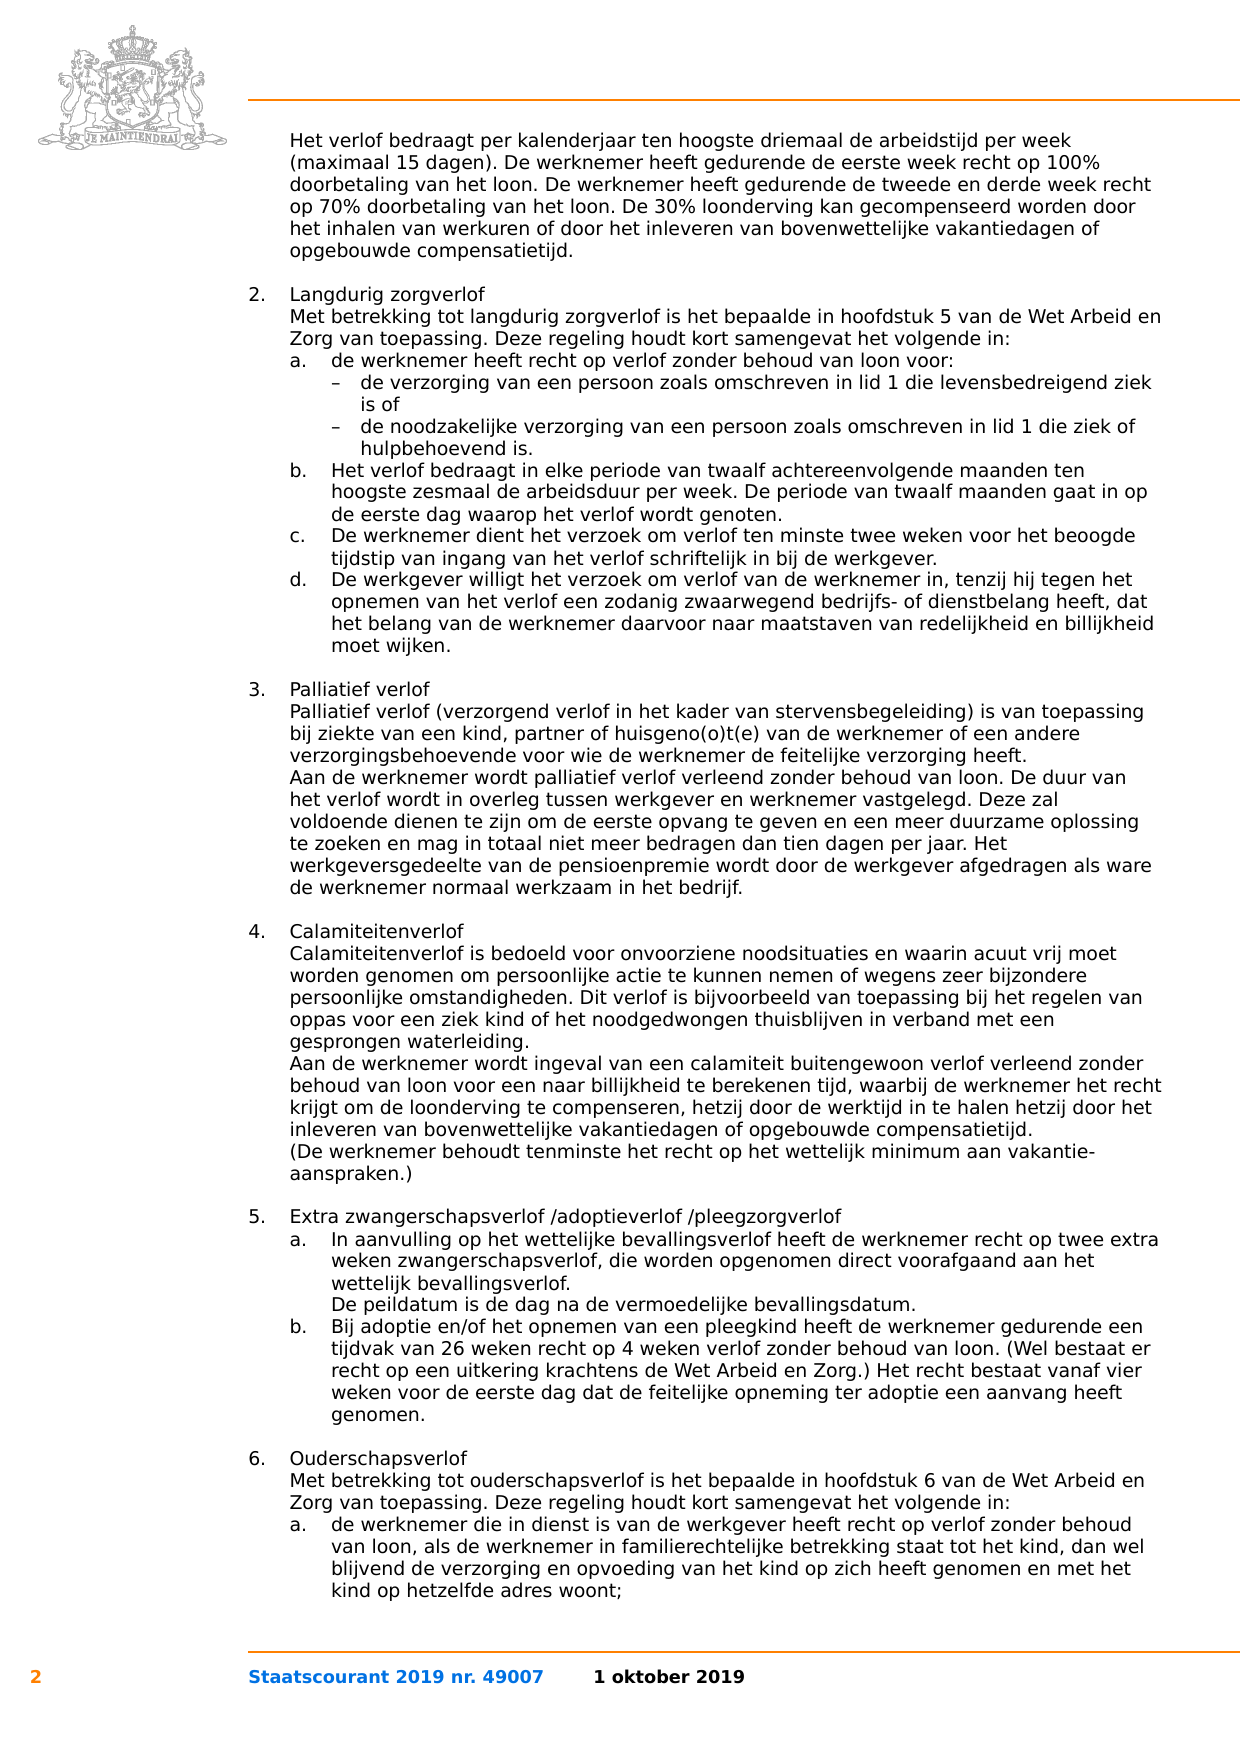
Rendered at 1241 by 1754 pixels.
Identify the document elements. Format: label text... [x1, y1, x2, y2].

text 5. Extra zwangerschapsverlof /adoptieverlof /pleegzorgverlof [248, 1206, 1163, 1228]
text Met betrekking tot ouderschapsverlof is het bepaalde in hoofdstuk 6 van de Wet Arbeid en Zorg van toepassing. Deze regeling houdt kort samengevat het volgende in: [289, 1470, 1163, 1514]
text 6. Ouderschapsverlof [248, 1448, 1163, 1470]
text a. de werknemer die in dienst is van de werkgever heeft recht op verlof zonder behoud van loon, als de werknemer in familierechtelijke betrekking staat tot het kind, dan wel blijvend de verzorging en opvoeding van het kind op zich heeft genomen en met het kind op hetzelfde adres woont; [289, 1514, 1163, 1602]
text a. de werknemer heeft recht op verlof zonder behoud van loon voor: [289, 349, 1163, 372]
text 3. Palliatief verlof [248, 679, 1163, 701]
text Palliatief verlof (verzorgend verlof in het kader van stervensbegeleiding) is van toepassing bij ziekte van een kind, partner of huisgeno(o)t(e) van de werknemer of een andere verzorgingsbehoevende voor wie de werknemer de feitelijke verzorging heeft. [289, 701, 1163, 767]
text Calamiteitenverlof is bedoeld voor onvoorziene noodsituaties en waarin acuut vrij moet worden genomen om persoonlijke actie te kunnen nemen of wegens zeer bijzondere persoonlijke omstandigheden. Dit verlof is bijvoorbeeld van toepassing bij het regelen van oppas voor een ziek kind of het noodgedwongen thuisblijven in verband met een gesprongen waterleiding. [289, 943, 1163, 1053]
text b. Bij adoptie en/of het opnemen van een pleegkind heeft de werknemer gedurende een tijdvak van 26 weken recht op 4 weken verlof zonder behoud van loon. (Wel bestaat er recht op een uitkering krachtens de Wet Arbeid en Zorg.) Het recht bestaat vanaf vier weken voor de eerste dag dat de feitelijke opneming ter adoptie een aanvang heeft genomen. [289, 1316, 1163, 1426]
text Met betrekking tot langdurig zorgverlof is het bepaalde in hoofdstuk 5 van de Wet Arbeid en Zorg van toepassing. Deze regeling houdt kort samengevat het volgende in: [289, 306, 1163, 349]
text 4. Calamiteitenverlof [248, 921, 1163, 943]
text a. In aanvulling op het wettelijke bevallingsverlof heeft de werknemer recht op twee extra weken zwangerschapsverlof, die worden opgenomen direct voorafgaand aan het wettelijk bevallingsverlof. [289, 1228, 1163, 1294]
picture [38, 25, 227, 150]
text b. Het verlof bedraagt in elke periode van twaalf achtereenvolgende maanden ten hoogste zesmaal de arbeidsduur per week. De periode van twaalf maanden gaat in op de eerste dag waarop het verlof wordt genoten. [289, 459, 1163, 525]
text Het verlof bedraagt per kalenderjaar ten hoogste driemaal de arbeidstijd per week (maximaal 15 dagen). De werknemer heeft gedurende de eerste week recht op 100% doorbetaling van het loon. De werknemer heeft gedurende de tweede en derde week recht op 70% doorbetaling van het loon. De 30% loonderving kan gecompenseerd worden door het inhalen van werkuren of door het inleveren van bovenwettelijke vakantiedagen of opgebouwde compensatietijd. [289, 130, 1163, 262]
text (De werknemer behoudt tenminste het recht op het wettelijk minimum aan vakantie-aanspraken.) [289, 1141, 1163, 1184]
text c. De werknemer dient het verzoek om verlof ten minste twee weken voor het beoogde tijdstip van ingang van het verlof schriftelijk in bij de werkgever. [289, 525, 1163, 569]
text – de verzorging van een persoon zoals omschreven in lid 1 die levensbedreigend ziek is of [331, 372, 1163, 416]
text Aan de werknemer wordt ingeval van een calamiteit buitengewoon verlof verleend zonder behoud van loon voor een naar billijkheid te berekenen tijd, waarbij de werknemer het recht krijgt om de loonderving te compenseren, hetzij door de werktijd in te halen hetzij door het inleveren van bovenwettelijke vakantiedagen of opgebouwde compensatietijd. [289, 1053, 1163, 1141]
text d. De werkgever willigt het verzoek om verlof van de werknemer in, tenzij hij tegen het opnemen van het verlof een zodanig zwaarwegend bedrijfs- of dienstbelang heeft, dat het belang van de werknemer daarvoor naar maatstaven van redelijkheid en billijkheid moet wijken. [289, 569, 1163, 657]
text 2. Langdurig zorgverlof [248, 284, 1163, 306]
text De peildatum is de dag na de vermoedelijke bevallingsdatum. [331, 1294, 1163, 1316]
text Aan de werknemer wordt palliatief verlof verleend zonder behoud van loon. De duur van het verlof wordt in overleg tussen werkgever en werknemer vastgelegd. Deze zal voldoende dienen te zijn om de eerste opvang te geven en een meer duurzame oplossing te zoeken en mag in totaal niet meer bedragen dan tien dagen per jaar. Het werkgeversgedeelte van de pensioenpremie wordt door de werkgever afgedragen als ware de werknemer normaal werkzaam in het bedrijf. [289, 767, 1163, 899]
text – de noodzakelijke verzorging van een persoon zoals omschreven in lid 1 die ziek of hulpbehoevend is. [331, 416, 1163, 459]
